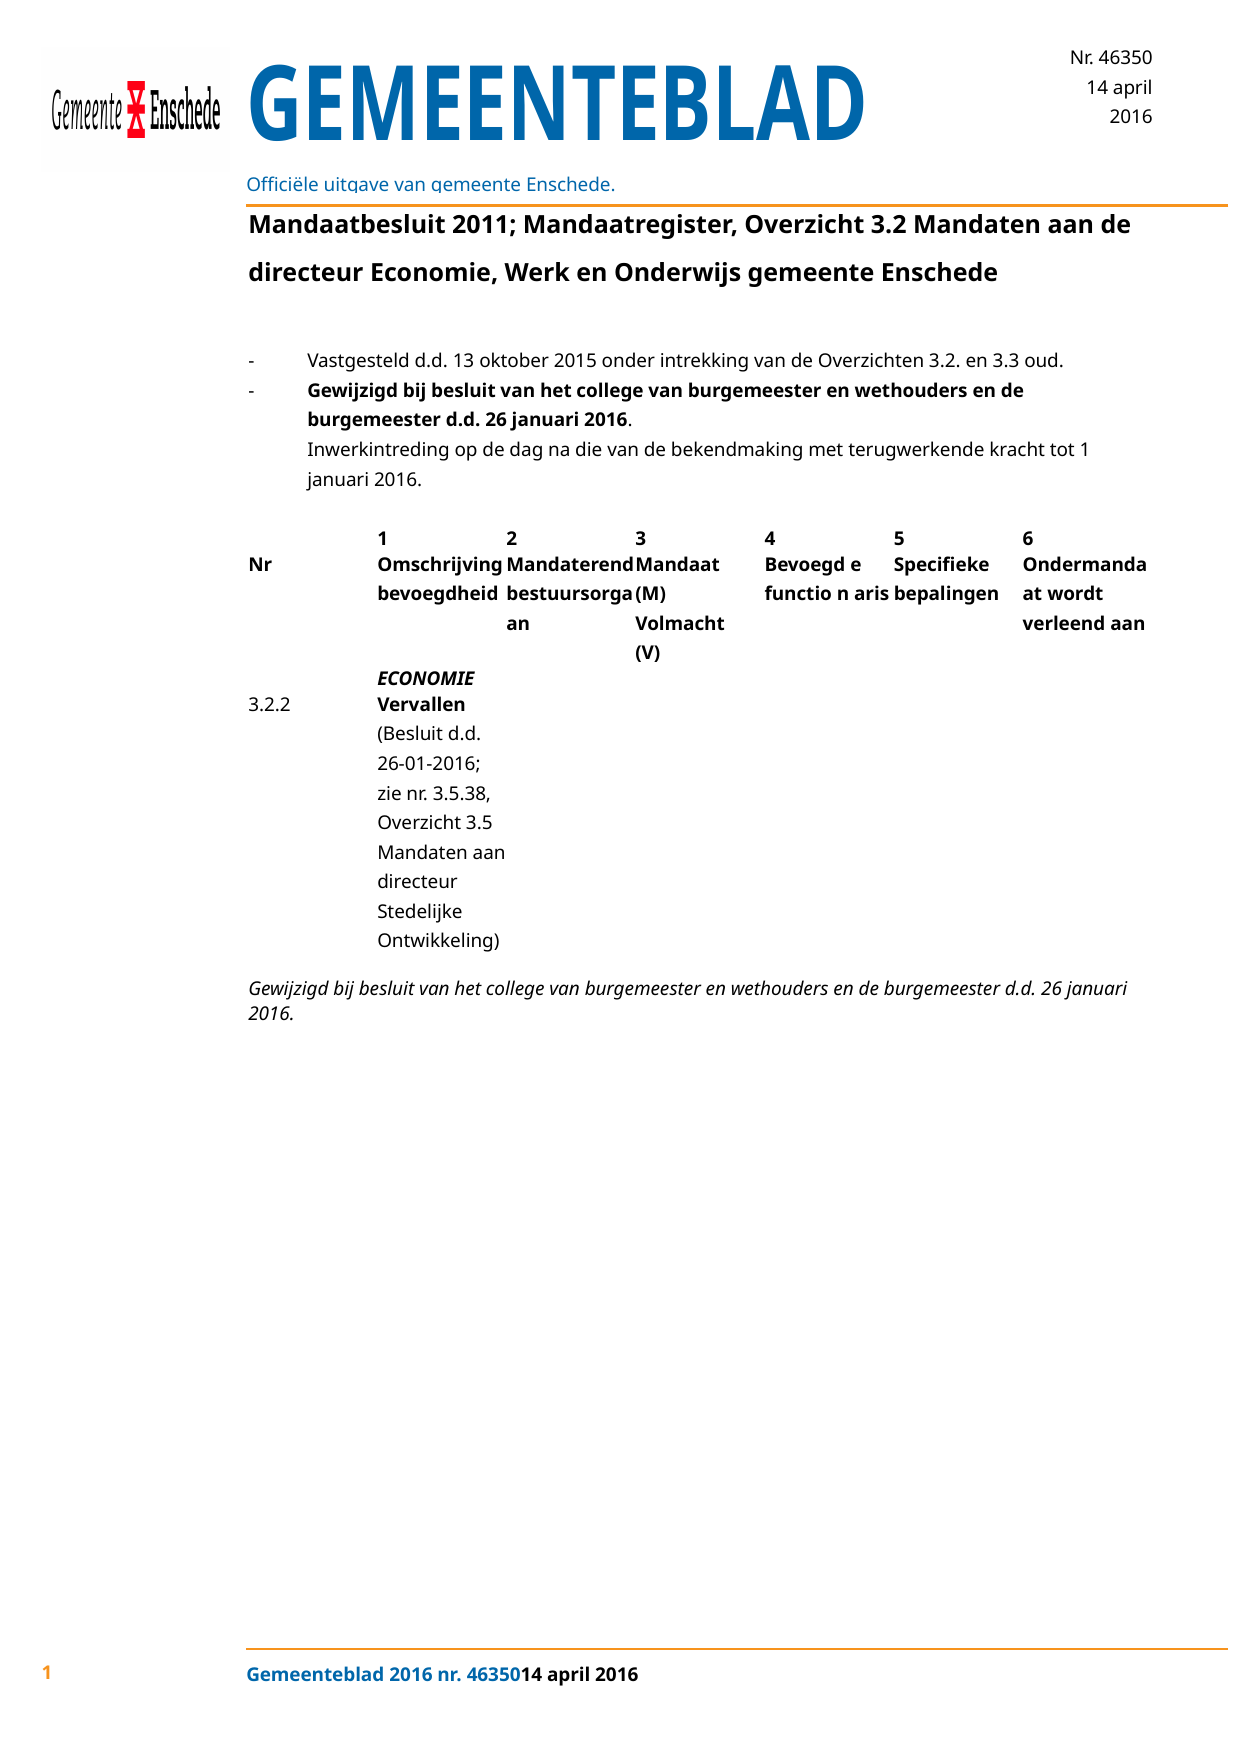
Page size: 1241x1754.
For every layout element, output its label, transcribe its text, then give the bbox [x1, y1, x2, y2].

list Vastgesteld d.d. 13 oktober 2015 onder intrekking van de Overzichten 3.2. en 3.3 oud. [248, 347, 1152, 373]
table_cell ECONOMIE [377, 665, 506, 691]
list Gewijzigd bij besluit van het college van burgemeester en wethouders en de burgemeester d.d. 26 januari 2016. [248, 377, 1152, 432]
table_header 2 [506, 525, 635, 551]
table_cell [764, 665, 893, 691]
text Gewijzigd bij besluit van het college van burgemeester en wethouders en de burgemeester d.d. 26 januari 2016. [248, 975, 1152, 1026]
table_cell [894, 691, 1022, 953]
table_cell [1023, 691, 1152, 953]
table_header 4 [764, 525, 893, 551]
table_cell [635, 665, 764, 691]
table_header 3 [635, 525, 764, 551]
table_cell [248, 665, 377, 691]
table_header 6 [1023, 525, 1152, 551]
table_cell Ondermandaat wordt verleend aan [1023, 551, 1152, 665]
table_cell Bevoegd e functio n aris [764, 551, 893, 665]
table_header 5 [894, 525, 1022, 551]
table_cell Omschrijving bevoegdheid [377, 551, 506, 665]
table_cell 3.2.2 [248, 691, 377, 953]
table_header [248, 525, 377, 551]
table_cell [506, 665, 635, 691]
table_cell [764, 691, 893, 953]
list Inwerkintreding op de dag na die van de bekendmaking met terugwerkende kracht tot 1 januari 2016. [248, 436, 1152, 492]
table_cell Mandaterend bestuursorgaan [506, 551, 635, 665]
table_cell Vervallen (Besluit d.d. 26-01-2016; zie nr. 3.5.38, Overzicht 3.5 Mandaten aan directeur Stedelijke Ontwikkeling) [377, 691, 506, 953]
table_header 1 [377, 525, 506, 551]
table_cell Specifieke bepalingen [894, 551, 1022, 665]
table_cell [635, 691, 764, 953]
table_cell [506, 691, 635, 953]
table_cell Nr [248, 551, 377, 665]
picture [41, 47, 231, 172]
table_cell [894, 665, 1022, 691]
table_cell Mandaat (M) Volmacht (V) [635, 551, 764, 665]
text Mandaatbesluit 2011; Mandaatregister, Overzicht 3.2 Mandaten aan de directeur Economie, Werk en Onderwijs gemeente Enschede [248, 207, 1152, 288]
table_cell [1023, 665, 1152, 691]
